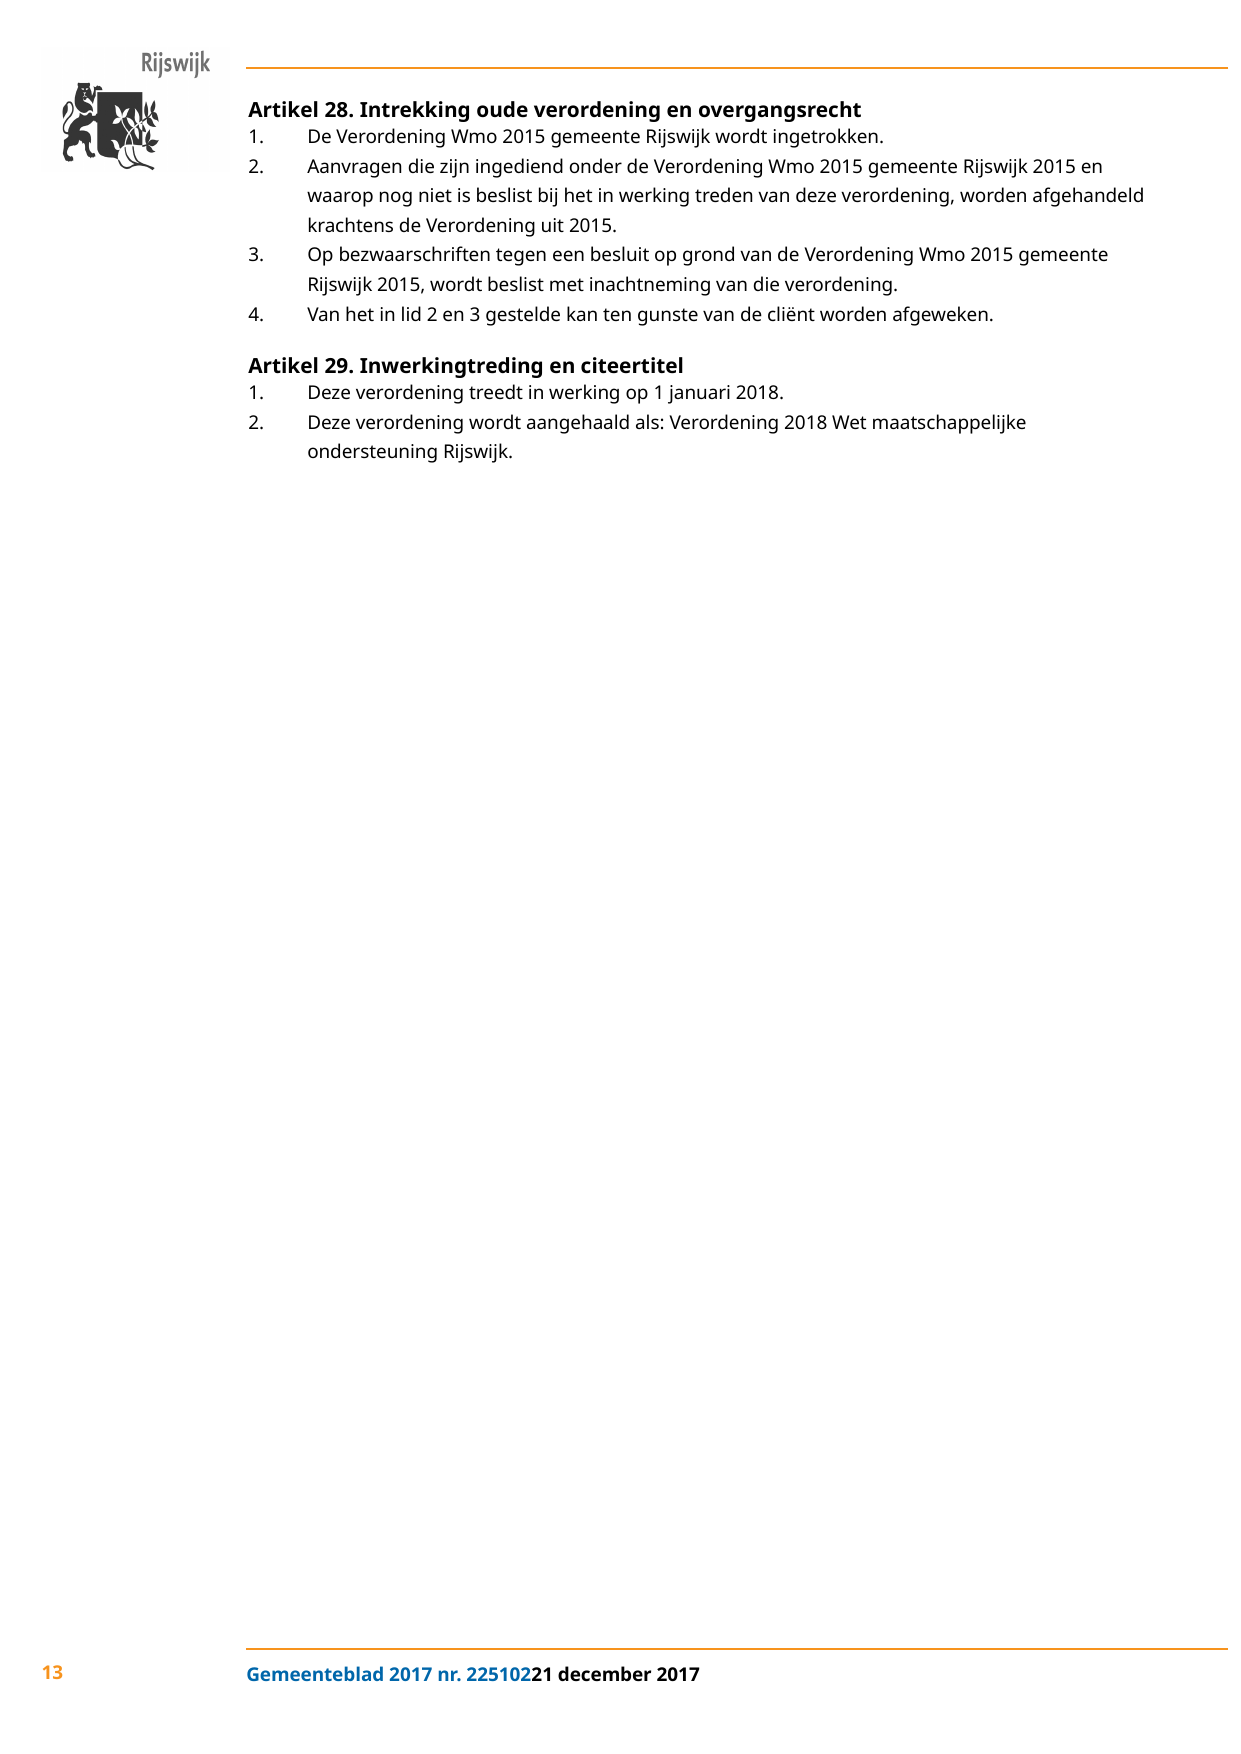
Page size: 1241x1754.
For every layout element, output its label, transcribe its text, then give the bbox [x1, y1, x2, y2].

list De Verordening Wmo 2015 gemeente Rijswijk wordt ingetrokken. [248, 123, 1152, 149]
list Van het in lid 2 en 3 gestelde kan ten gunste van de cliënt worden afgeweken. [248, 301, 1152, 326]
text Artikel 29. Inwerkingtreding en citeertitel [248, 351, 1152, 379]
picture [41, 47, 231, 172]
list Deze verordening wordt aangehaald als: Verordening 2018 Wet maatschappelijke ondersteuning Rijswijk. [248, 409, 1152, 464]
list Aanvragen die zijn ingediend onder de Verordening Wmo 2015 gemeente Rijswijk 2015 en waarop nog niet is beslist bij het in werking treden van deze verordening, worden afgehandeld krachtens de Verordening uit 2015. [248, 153, 1152, 238]
list Deze verordening treedt in werking op 1 januari 2018. [248, 379, 1152, 405]
text Artikel 28. Intrekking oude verordening en overgangsrecht [248, 95, 1152, 123]
list Op bezwaarschriften tegen een besluit op grond van de Verordening Wmo 2015 gemeente Rijswijk 2015, wordt beslist met inachtneming van die verordening. [248, 242, 1152, 297]
